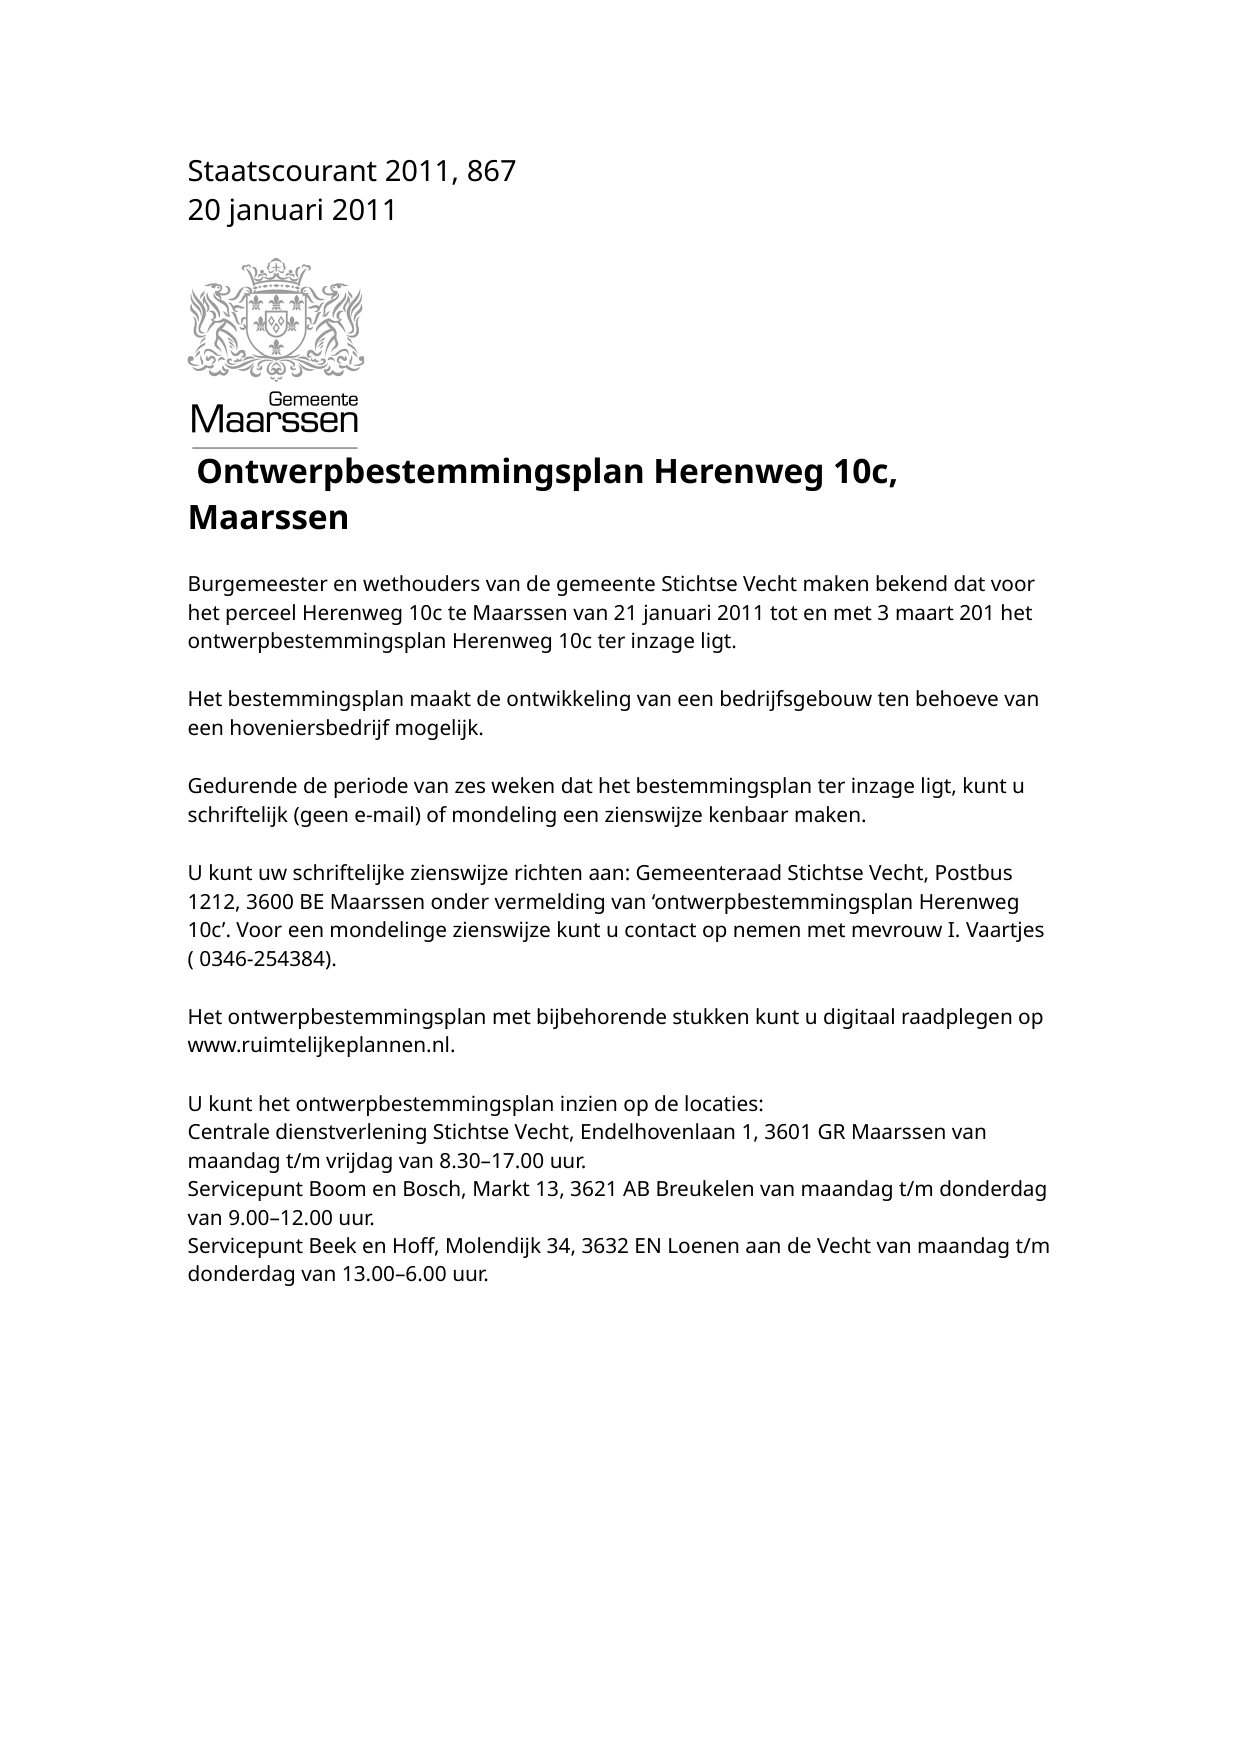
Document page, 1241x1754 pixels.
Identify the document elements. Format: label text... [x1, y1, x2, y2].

text Staatscourant 2011, 867 [187, 150, 1053, 190]
text Het ontwerpbestemmingsplan met bijbehorende stukken kunt u digitaal raadplegen op www.ruimtelijkeplannen.nl. [187, 1002, 1053, 1059]
text Servicepunt Boom en Bosch, Markt 13, 3621 AB Breukelen van maandag t/m donderdag van 9.00–12.00 uur. [187, 1174, 1053, 1231]
text Burgemeester en wethouders van de gemeente Stichtse Vecht maken bekend dat voor het perceel Herenweg 10c te Maarssen van 21 januari 2011 tot en met 3 maart 201 het ontwerpbestemmingsplan Herenweg 10c ter inzage ligt. [187, 569, 1053, 654]
text Gedurende de periode van zes weken dat het bestemmingsplan ter inzage ligt, kunt u schriftelijk (geen e-mail) of mondeling een zienswijze kenbaar maken. [187, 771, 1053, 828]
text Servicepunt Beek en Hoff, Molendijk 34, 3632 EN Loenen aan de Vecht van maandag t/m donderdag van 13.00–6.00 uur. [187, 1231, 1053, 1288]
text 20 januari 2011 [187, 190, 1053, 229]
text U kunt het ontwerpbestemmingsplan inzien op de locaties: [187, 1089, 1053, 1117]
subtitle Ontwerpbestemmingsplan Herenweg 10c, Maarssen [187, 271, 1053, 539]
picture [187, 258, 365, 449]
text U kunt uw schriftelijke zienswijze richten aan: Gemeenteraad Stichtse Vecht, Postbus 1212, 3600 BE Maarssen onder vermelding van ‘ontwerpbestemmingsplan Herenweg 10c’. Voor een mondelinge zienswijze kunt u contact op nemen met mevrouw I. Vaartjes ( 0346-254384). [187, 858, 1053, 972]
text Het bestemmingsplan maakt de ontwikkeling van een bedrijfsgebouw ten behoeve van een hoveniersbedrijf mogelijk. [187, 684, 1053, 741]
text Centrale dienstverlening Stichtse Vecht, Endelhovenlaan 1, 3601 GR Maarssen van maandag t/m vrijdag van 8.30–17.00 uur. [187, 1117, 1053, 1174]
